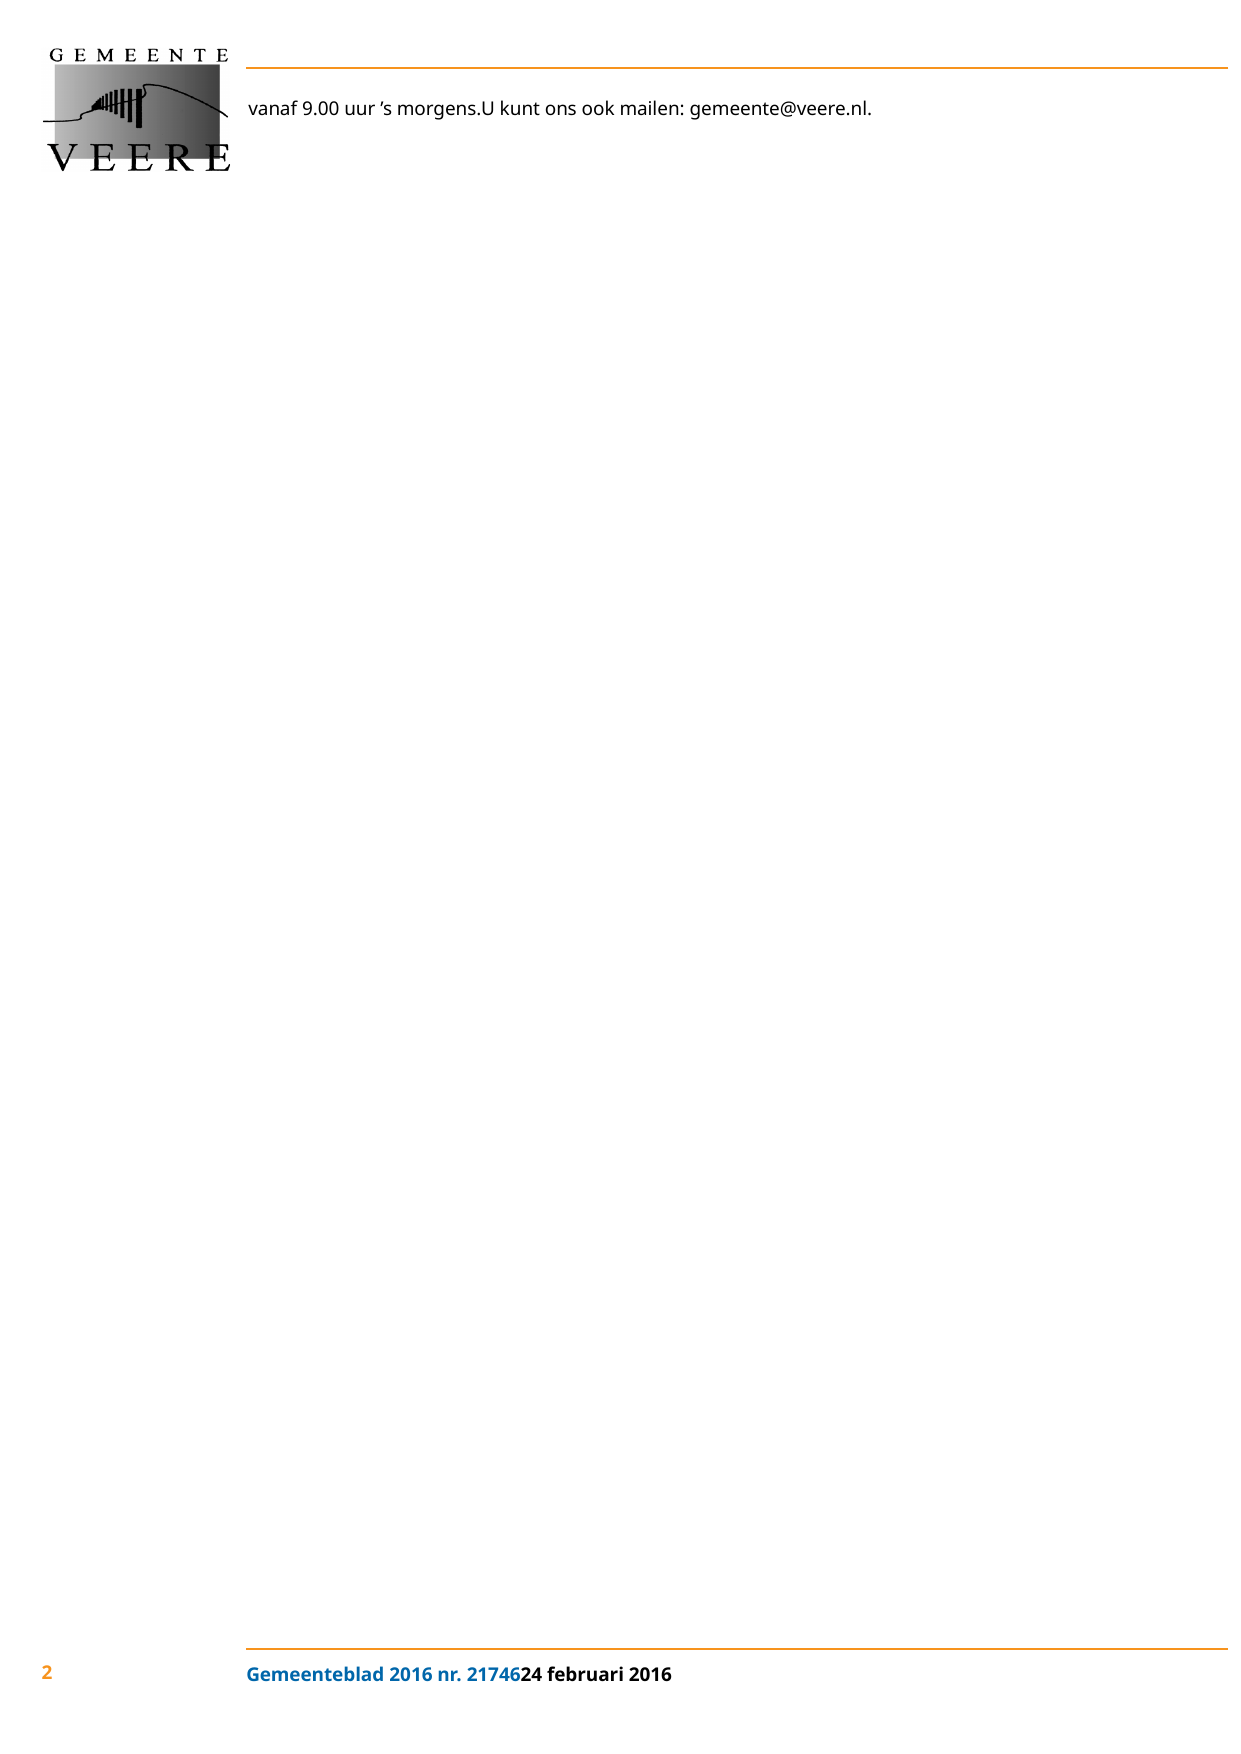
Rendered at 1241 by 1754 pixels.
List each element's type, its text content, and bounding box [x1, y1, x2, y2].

picture [41, 47, 231, 172]
text vanaf 9.00 uur ’s morgens.U kunt ons ook mailen: gemeente@veere.nl. [248, 95, 1152, 121]
